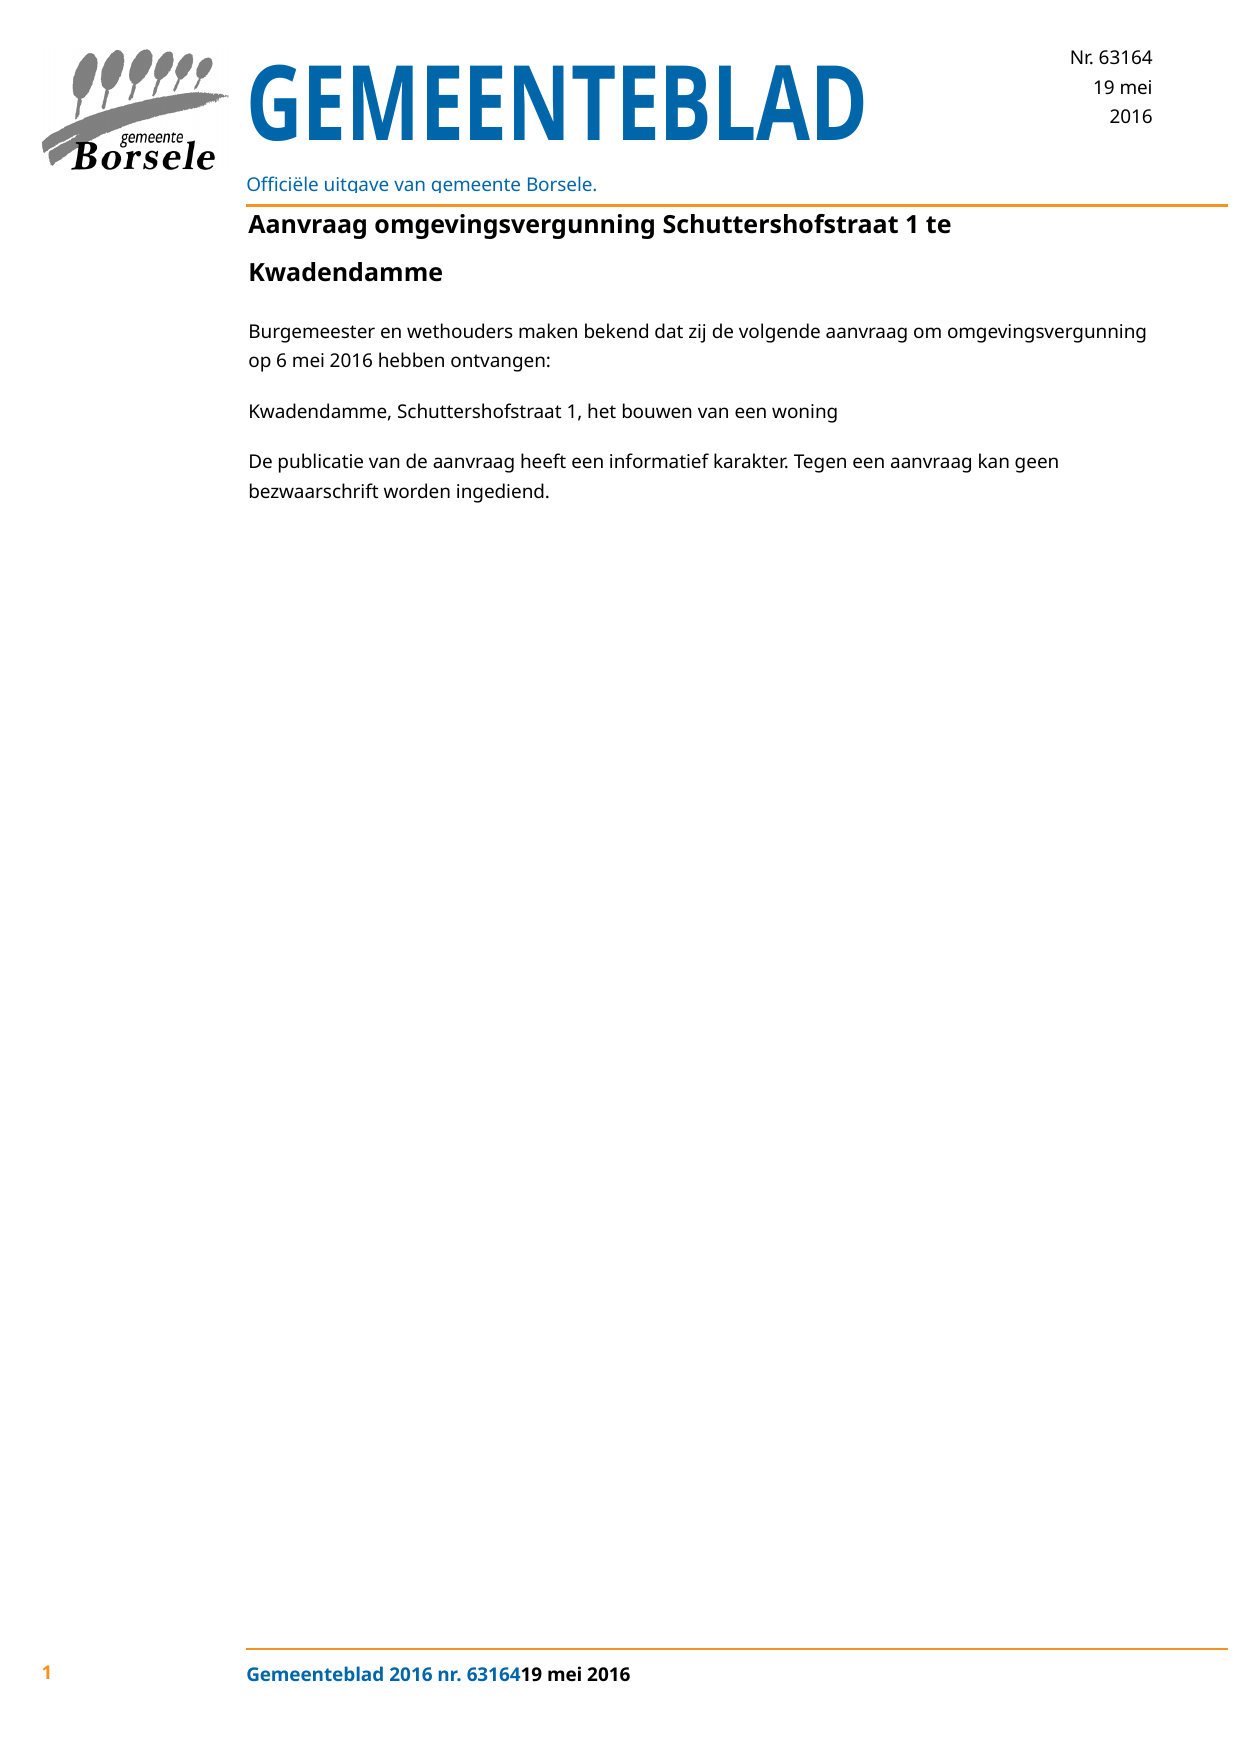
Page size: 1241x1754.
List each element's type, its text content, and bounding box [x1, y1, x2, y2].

picture [41, 47, 231, 172]
text Burgemeester en wethouders maken bekend dat zij de volgende aanvraag om omgevingsvergunning op 6 mei 2016 hebben ontvangen: [248, 318, 1152, 373]
text Aanvraag omgevingsvergunning Schuttershofstraat 1 te Kwadendamme [248, 207, 1152, 288]
text De publicatie van de aanvraag heeft een informatief karakter. Tegen een aanvraag kan geen bezwaarschrift worden ingediend. [248, 448, 1152, 504]
text Kwadendamme, Schuttershofstraat 1, het bouwen van een woning [248, 398, 1152, 424]
